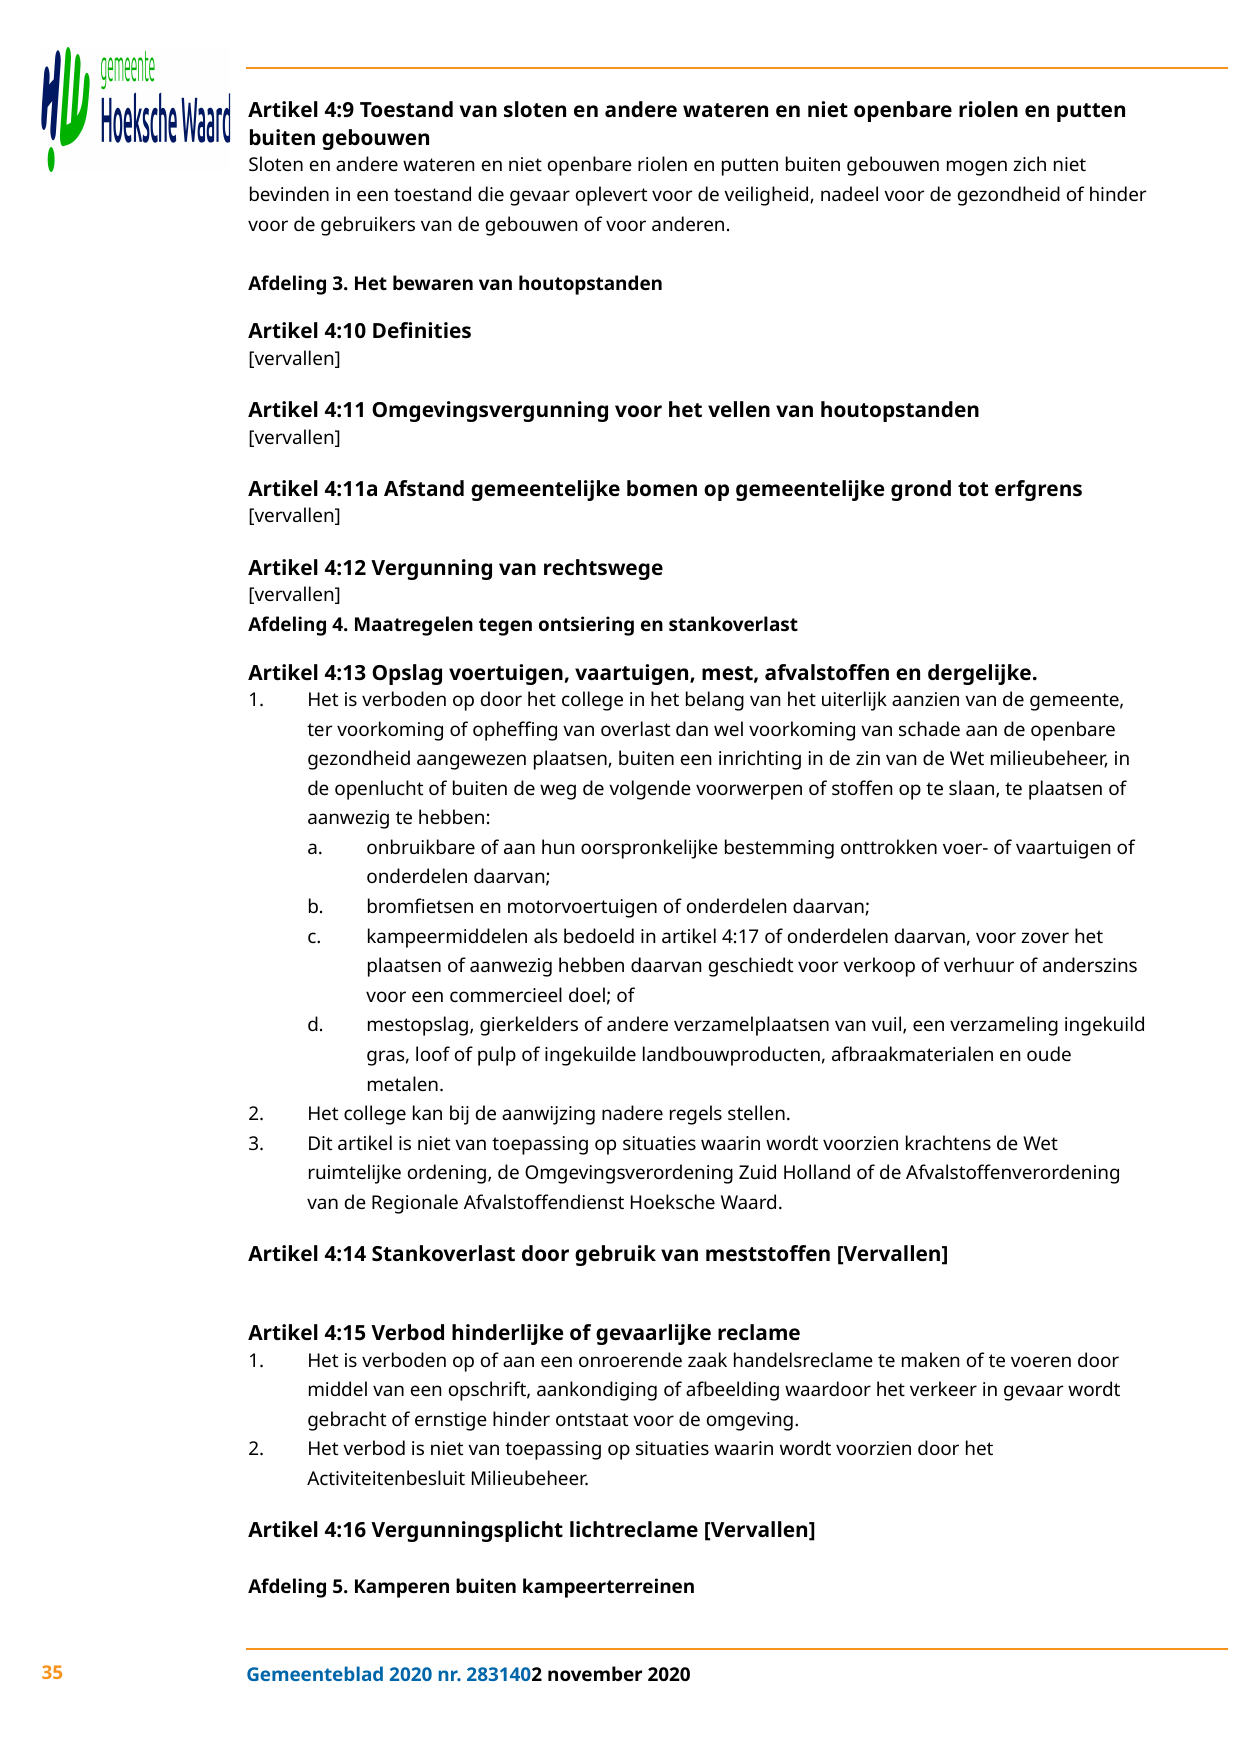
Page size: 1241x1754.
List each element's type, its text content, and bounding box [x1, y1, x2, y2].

picture [41, 47, 231, 172]
list Het is verboden op door het college in het belang van het uiterlijk aanzien van de gemeente, ter voorkoming of opheffing van overlast dan wel voorkoming van schade aan de openbare gezondheid aangewezen plaatsen, buiten een inrichting in de zin van de Wet milieubeheer, in de openlucht of buiten de weg de volgende voorwerpen of stoffen op te slaan, te plaatsen of aanwezig te hebben: [248, 686, 1152, 830]
text [vervallen] [248, 503, 1152, 528]
text Afdeling 4. Maatregelen tegen ontsiering en stankoverlast [248, 611, 1152, 637]
text Afdeling 3. Het bewaren van houtopstanden [248, 270, 1152, 296]
text Artikel 4:11 Omgevingsvergunning voor het vellen van houtopstanden [248, 395, 1152, 424]
text Artikel 4:15 Verbod hinderlijke of gevaarlijke reclame [248, 1318, 1152, 1347]
list Het is verboden op of aan een onroerende zaak handelsreclame te maken of te voeren door middel van een opschrift, aankondiging of afbeelding waardoor het verkeer in gevaar wordt gebracht of ernstige hinder ontstaat voor de omgeving. [248, 1347, 1152, 1432]
list mestopslag, gierkelders of andere verzamelplaatsen van vuil, een verzameling ingekuild gras, loof of pulp of ingekuilde landbouwproducten, afbraakmaterialen en oude metalen. [307, 1012, 1152, 1096]
list Het verbod is niet van toepassing op situaties waarin wordt voorzien door het Activiteitenbesluit Milieubeheer. [248, 1436, 1152, 1491]
list kampeermiddelen als bedoeld in artikel 4:17 of onderdelen daarvan, voor zover het plaatsen of aanwezig hebben daarvan geschiedt voor verkoop of verhuur of anderszins voor een commercieel doel; of [307, 923, 1152, 1008]
text [vervallen] [248, 582, 1152, 607]
text [vervallen] [248, 345, 1152, 371]
text [vervallen] [248, 424, 1152, 449]
list Het college kan bij de aanwijzing nadere regels stellen. [248, 1100, 1152, 1126]
text Artikel 4:12 Vergunning van rechtswege [248, 553, 1152, 582]
text Afdeling 5. Kamperen buiten kampeerterreinen [248, 1573, 1152, 1599]
text Artikel 4:10 Definities [248, 317, 1152, 345]
text Artikel 4:13 Opslag voertuigen, vaartuigen, mest, afvalstoffen en dergelijke. [248, 658, 1152, 686]
text Artikel 4:16 Vergunningsplicht lichtreclame [Vervallen] [248, 1516, 1152, 1544]
text Sloten en andere wateren en niet openbare riolen en putten buiten gebouwen mogen zich niet bevinden in een toestand die gevaar oplevert voor de veiligheid, nadeel voor de gezondheid of hinder voor de gebruikers van de gebouwen of voor anderen. [248, 152, 1152, 237]
list bromfietsen en motorvoertuigen of onderdelen daarvan; [307, 893, 1152, 919]
text Artikel 4:14 Stankoverlast door gebruik van meststoffen [Vervallen] [248, 1239, 1152, 1268]
text Artikel 4:11a Afstand gemeentelijke bomen op gemeentelijke grond tot erfgrens [248, 474, 1152, 503]
list Dit artikel is niet van toepassing op situaties waarin wordt voorzien krachtens de Wet ruimtelijke ordening, de Omgevingsverordening Zuid Holland of de Afvalstoffenverordening van de Regionale Afvalstoffendienst Hoeksche Waard. [248, 1130, 1152, 1215]
text Artikel 4:9 Toestand van sloten en andere wateren en niet openbare riolen en putten buiten gebouwen [248, 95, 1152, 152]
list onbruikbare of aan hun oorspronkelijke bestemming onttrokken voer- of vaartuigen of onderdelen daarvan; [307, 834, 1152, 889]
